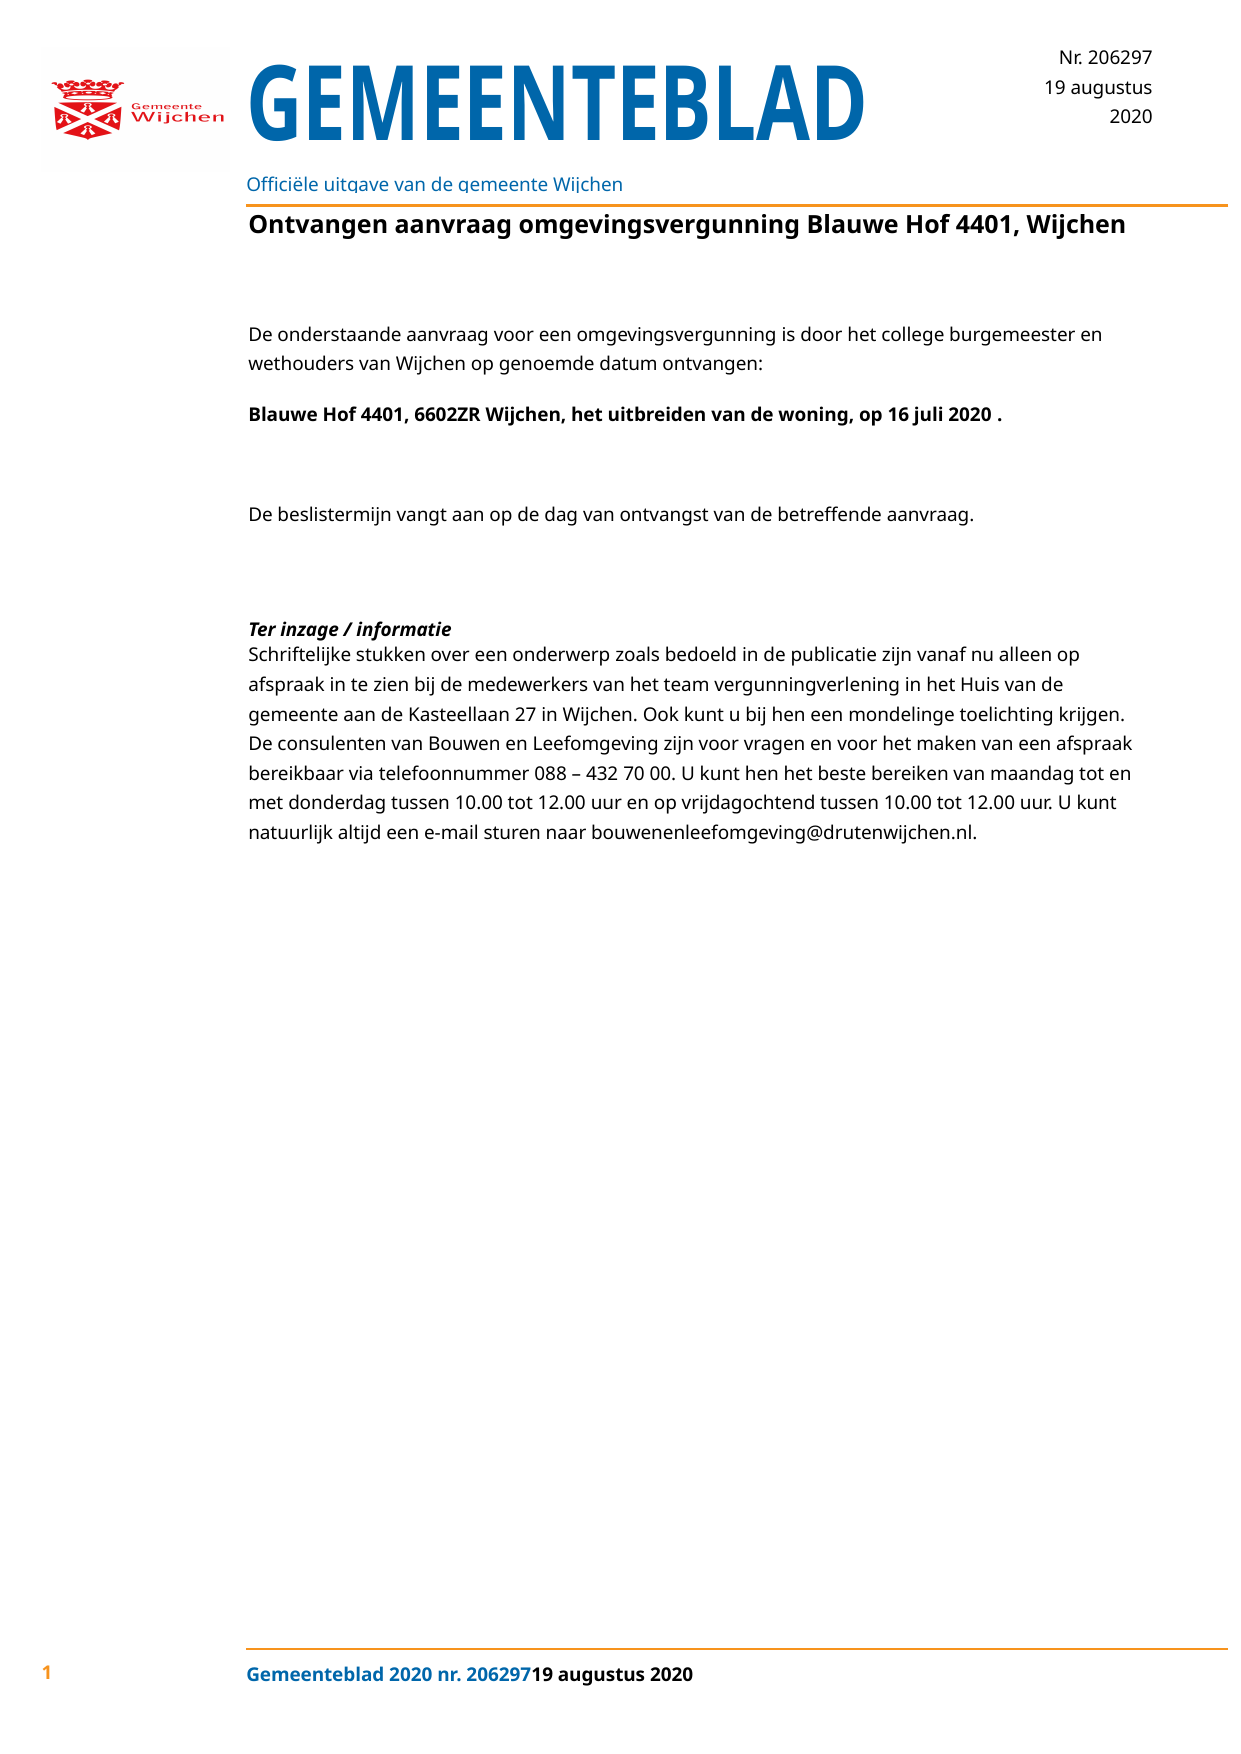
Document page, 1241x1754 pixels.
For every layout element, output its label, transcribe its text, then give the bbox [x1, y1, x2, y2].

text Blauwe Hof 4401, 6602ZR Wijchen, het uitbreiden van de woning, op 16 juli 2020 . [248, 401, 1152, 426]
text Ter inzage / informatie [248, 616, 1152, 642]
text Schriftelijke stukken over een onderwerp zoals bedoeld in de publicatie zijn vanaf nu alleen op afspraak in te zien bij de medewerkers van het team vergunningverlening in het Huis van de gemeente aan de Kasteellaan 27 in Wijchen. Ook kunt u bij hen een mondelinge toelichting krijgen. De consulenten van Bouwen en Leefomgeving zijn voor vragen en voor het maken van een afspraak bereikbaar via telefoonnummer 088 – 432 70 00. U kunt hen het beste bereiken van maandag tot en met donderdag tussen 10.00 tot 12.00 uur en op vrijdagochtend tussen 10.00 tot 12.00 uur. U kunt natuurlijk altijd een e-mail sturen naar bouwenenleefomgeving@drutenwijchen.nl. [248, 642, 1152, 845]
picture [41, 47, 231, 172]
text De onderstaande aanvraag voor een omgevingsvergunning is door het college burgemeester en wethouders van Wijchen op genoemde datum ontvangen: [248, 321, 1152, 376]
text De beslistermijn vangt aan op de dag van ontvangst van de betreffende aanvraag. [248, 502, 1152, 527]
text Ontvangen aanvraag omgevingsvergunning Blauwe Hof 4401, Wijchen [248, 207, 1152, 241]
